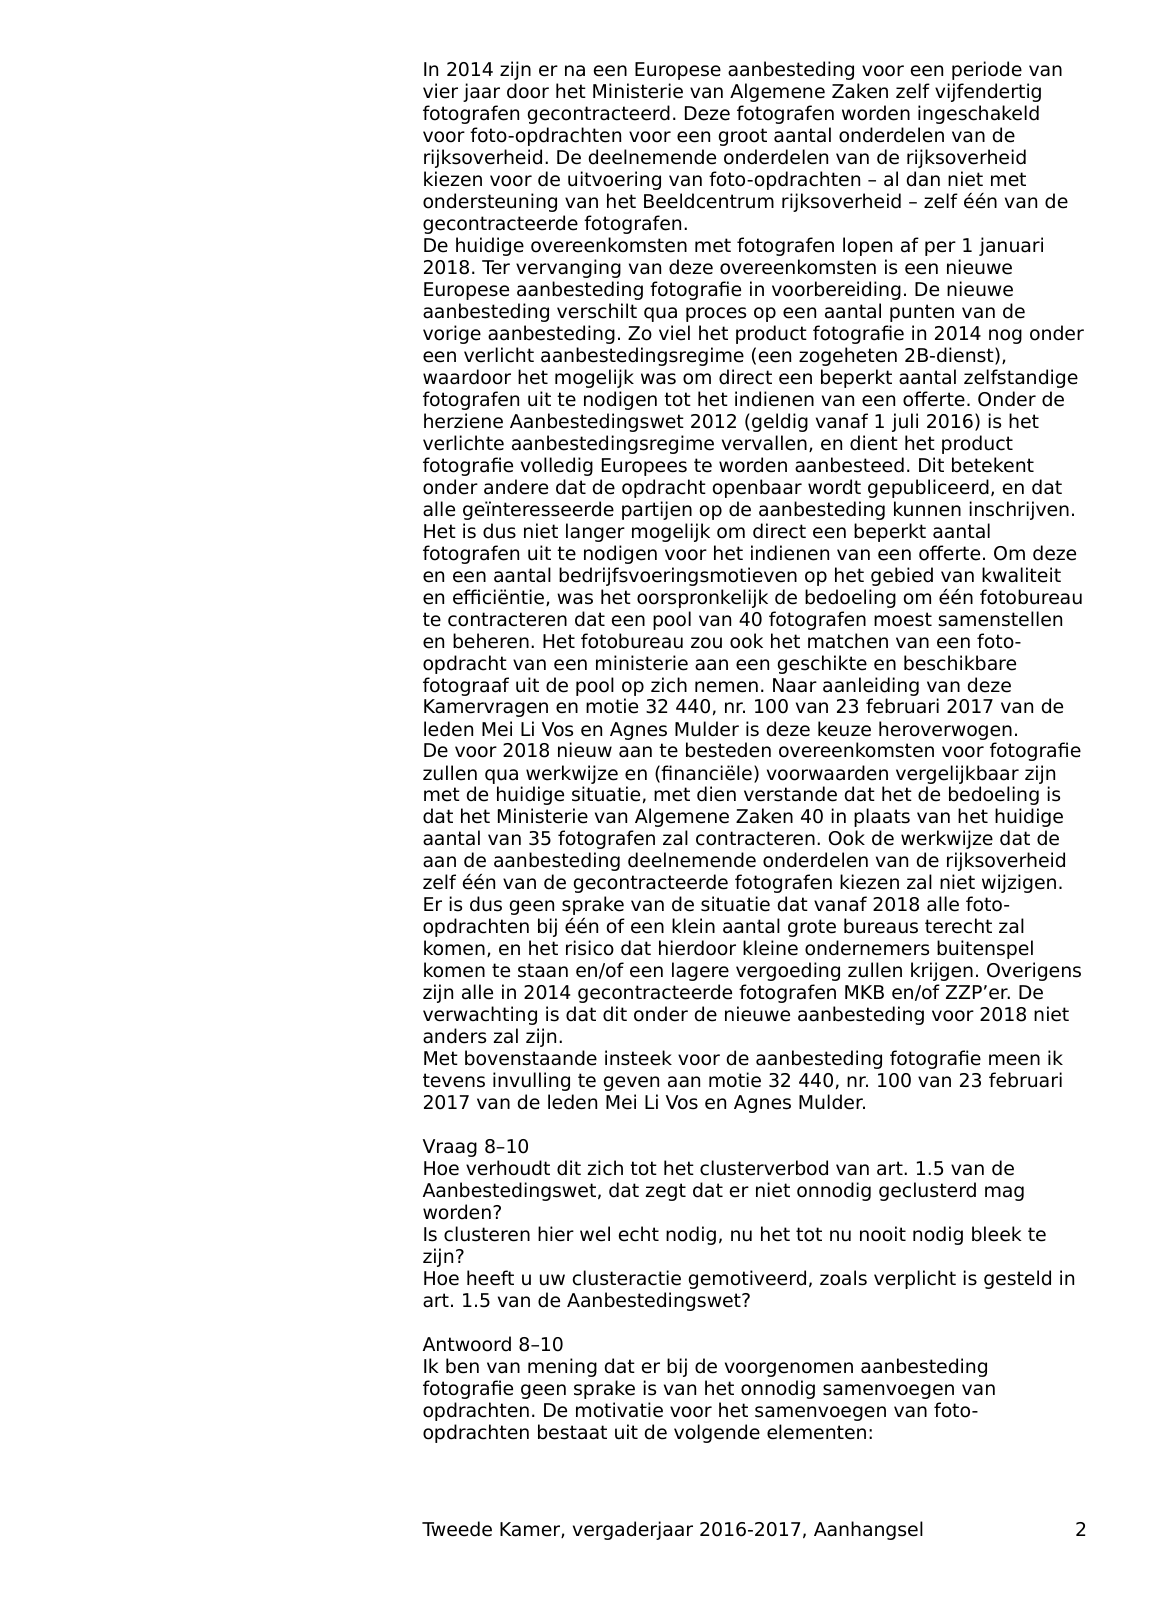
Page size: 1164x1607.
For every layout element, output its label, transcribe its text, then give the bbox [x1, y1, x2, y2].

text Vraag 8–10 [422, 1136, 1087, 1158]
text De huidige overeenkomsten met fotografen lopen af per 1 januari 2018. Ter vervanging van deze overeenkomsten is een nieuwe Europese aanbesteding fotografie in voorbereiding. De nieuwe aanbesteding verschilt qua proces op een aantal punten van de vorige aanbesteding. Zo viel het product fotografie in 2014 nog onder een verlicht aanbestedingsregime (een zogeheten 2B-dienst), waardoor het mogelijk was om direct een beperkt aantal zelfstandige fotografen uit te nodigen tot het indienen van een offerte. Onder de herziene Aanbestedingswet 2012 (geldig vanaf 1 juli 2016) is het verlichte aanbestedingsregime vervallen, en dient het product fotografie volledig Europees te worden aanbesteed. Dit betekent onder andere dat de opdracht openbaar wordt gepubliceerd, en dat alle geïnteresseerde partijen op de aanbesteding kunnen inschrijven. Het is dus niet langer mogelijk om direct een beperkt aantal fotografen uit te nodigen voor het indienen van een offerte. Om deze en een aantal bedrijfsvoeringsmotieven op het gebied van kwaliteit en efficiëntie, was het oorspronkelijk de bedoeling om één fotobureau te contracteren dat een pool van 40 fotografen moest samenstellen en beheren. Het fotobureau zou ook het matchen van een foto-opdracht van een ministerie aan een geschikte en beschikbare fotograaf uit de pool op zich nemen. Naar aanleiding van deze Kamervragen en motie 32 440, nr. 100 van 23 februari 2017 van de leden Mei Li Vos en Agnes Mulder is deze keuze heroverwogen. [422, 235, 1087, 740]
text In 2014 zijn er na een Europese aanbesteding voor een periode van vier jaar door het Ministerie van Algemene Zaken zelf vijfendertig fotografen gecontracteerd. Deze fotografen worden ingeschakeld voor foto-opdrachten voor een groot aantal onderdelen van de rijksoverheid. De deelnemende onderdelen van de rijksoverheid kiezen voor de uitvoering van foto-opdrachten – al dan niet met ondersteuning van het Beeldcentrum rijksoverheid – zelf één van de gecontracteerde fotografen. [422, 59, 1087, 235]
text Hoe verhoudt dit zich tot het clusterverbod van art. 1.5 van de Aanbestedingswet, dat zegt dat er niet onnodig geclusterd mag worden? [422, 1158, 1087, 1224]
text Is clusteren hier wel echt nodig, nu het tot nu nooit nodig bleek te zijn? [422, 1224, 1087, 1268]
text Ik ben van mening dat er bij de voorgenomen aanbesteding fotografie geen sprake is van het onnodig samenvoegen van opdrachten. De motivatie voor het samenvoegen van foto-opdrachten bestaat uit de volgende elementen: [422, 1356, 1087, 1444]
text Met bovenstaande insteek voor de aanbesteding fotografie meen ik tevens invulling te geven aan motie 32 440, nr. 100 van 23 februari 2017 van de leden Mei Li Vos en Agnes Mulder. [422, 1048, 1087, 1114]
text Hoe heeft u uw clusteractie gemotiveerd, zoals verplicht is gesteld in art. 1.5 van de Aanbestedingswet? [422, 1268, 1087, 1312]
text De voor 2018 nieuw aan te besteden overeenkomsten voor fotografie zullen qua werkwijze en (financiële) voorwaarden vergelijkbaar zijn met de huidige situatie, met dien verstande dat het de bedoeling is dat het Ministerie van Algemene Zaken 40 in plaats van het huidige aantal van 35 fotografen zal contracteren. Ook de werkwijze dat de aan de aanbesteding deelnemende onderdelen van de rijksoverheid zelf één van de gecontracteerde fotografen kiezen zal niet wijzigen. Er is dus geen sprake van de situatie dat vanaf 2018 alle foto-opdrachten bij één of een klein aantal grote bureaus terecht zal komen, en het risico dat hierdoor kleine ondernemers buitenspel komen te staan en/of een lagere vergoeding zullen krijgen. Overigens zijn alle in 2014 gecontracteerde fotografen MKB en/of ZZP’er. De verwachting is dat dit onder de nieuwe aanbesteding voor 2018 niet anders zal zijn. [422, 740, 1087, 1048]
text Antwoord 8–10 [422, 1334, 1087, 1356]
